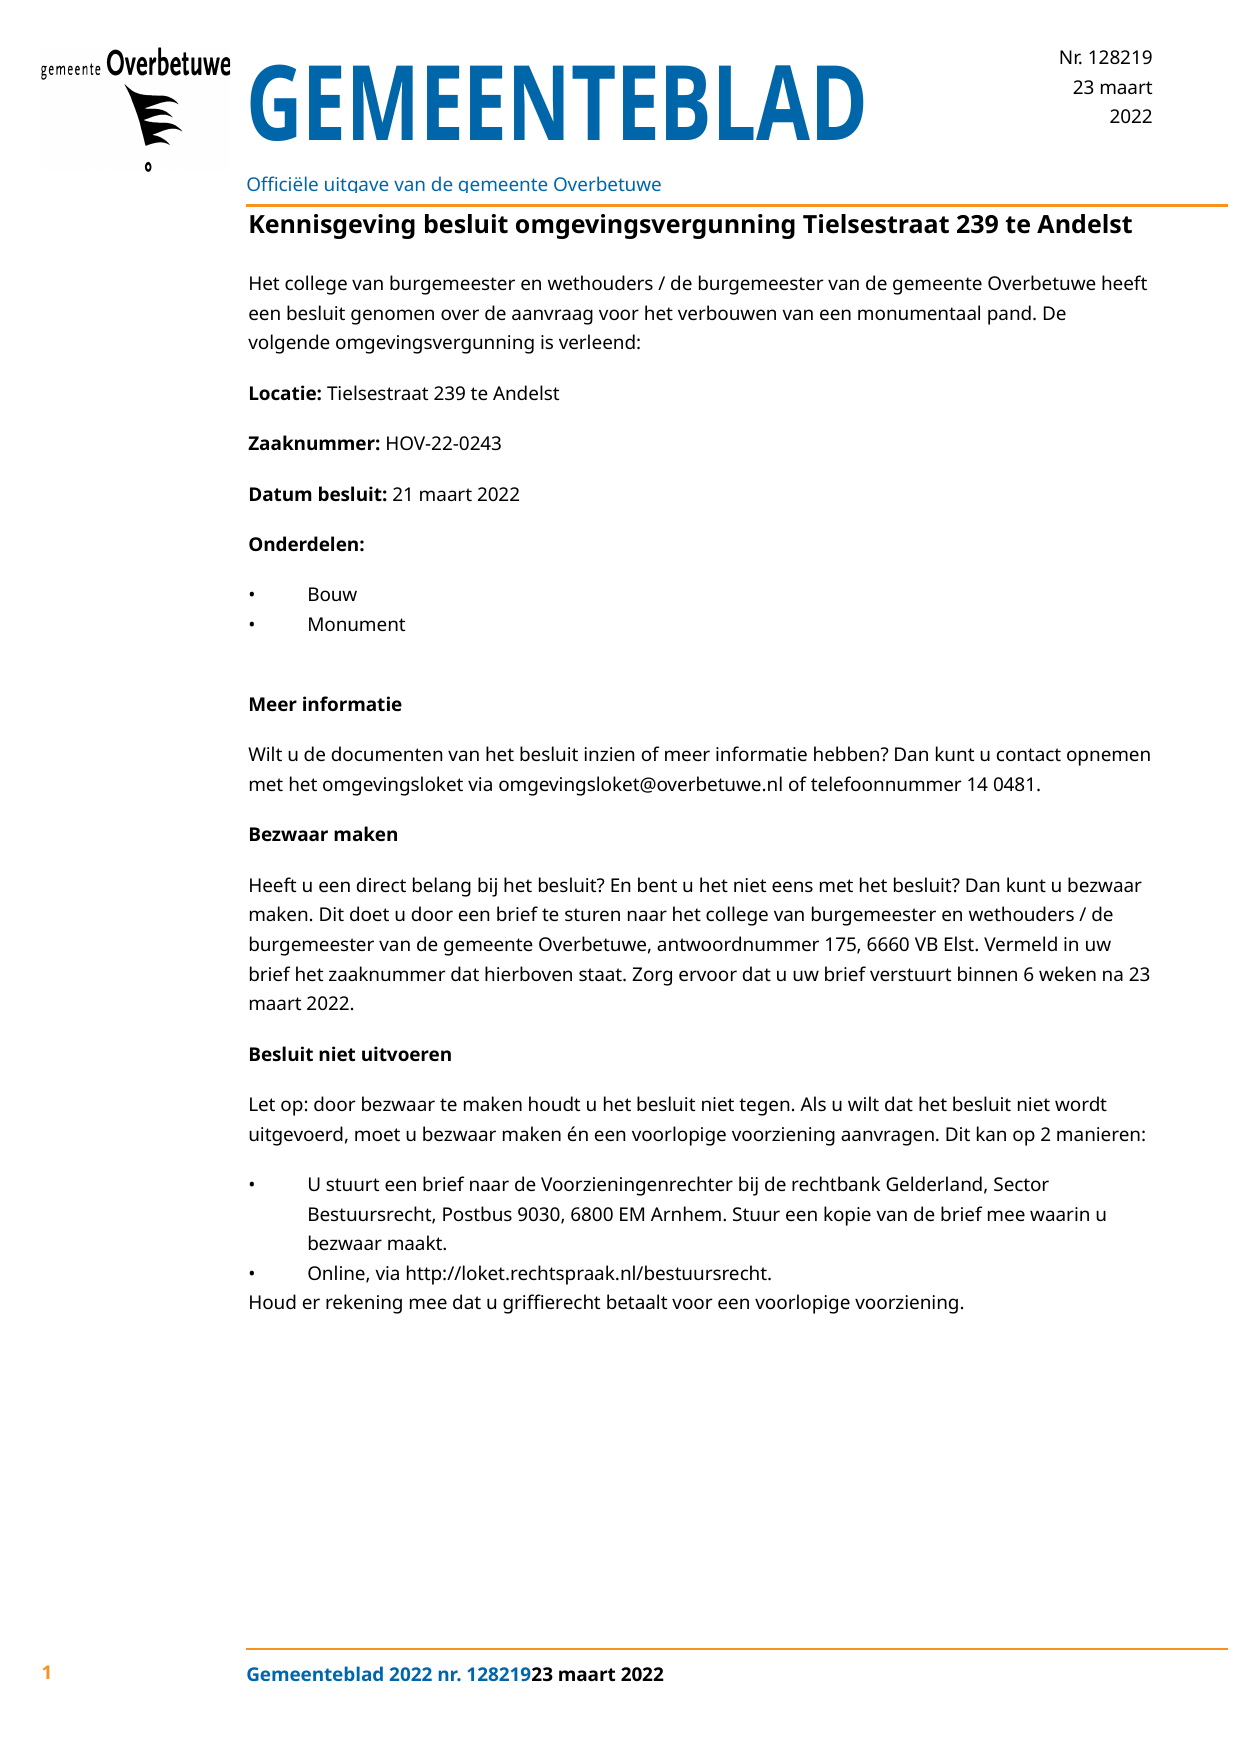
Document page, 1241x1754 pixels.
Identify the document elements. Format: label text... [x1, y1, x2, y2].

list Monument [248, 611, 1152, 637]
list Online, via http://loket.rechtspraak.nl/bestuursrecht. [248, 1260, 1152, 1286]
text Zaaknummer: HOV-22-0243 [248, 430, 1152, 456]
text Bezwaar maken [248, 822, 1152, 847]
list Bouw [248, 582, 1152, 607]
text Het college van burgemeester en wethouders / de burgemeester van de gemeente Overbetuwe heeft een besluit genomen over de aanvraag voor het verbouwen van een monumentaal pand. De volgende omgevingsvergunning is verleend: [248, 270, 1152, 355]
text Datum besluit: 21 maart 2022 [248, 481, 1152, 506]
text Meer informatie [248, 691, 1152, 717]
text Kennisgeving besluit omgevingsvergunning Tielsestraat 239 te Andelst [248, 207, 1152, 241]
list U stuurt een brief naar de Voorzieningenrechter bij de rechtbank Gelderland, Sector Bestuursrecht, Postbus 9030, 6800 EM Arnhem. Stuur een kopie van de brief mee waarin u bezwaar maakt. [248, 1171, 1152, 1256]
text Wilt u de documenten van het besluit inzien of meer informatie hebben? Dan kunt u contact opnemen met het omgevingsloket via omgevingsloket@overbetuwe.nl of telefoonnummer 14 0481. [248, 742, 1152, 797]
text Let op: door bezwaar te maken houdt u het besluit niet tegen. Als u wilt dat het besluit niet wordt uitgevoerd, moet u bezwaar maken én een voorlopige voorziening aanvragen. Dit kan op 2 manieren: [248, 1091, 1152, 1146]
text Onderdelen: [248, 531, 1152, 557]
text Houd er rekening mee dat u griffierecht betaalt voor een voorlopige voorziening. [248, 1289, 1152, 1315]
picture [41, 47, 231, 172]
text Heeft u een direct belang bij het besluit? En bent u het niet eens met het besluit? Dan kunt u bezwaar maken. Dit doet u door een brief te sturen naar het college van burgemeester en wethouders / de burgemeester van de gemeente Overbetuwe, antwoordnummer 175, 6660 VB Elst. Vermeld in uw brief het zaaknummer dat hierboven staat. Zorg ervoor dat u uw brief verstuurt binnen 6 weken na 23 maart 2022. [248, 872, 1152, 1016]
text Besluit niet uitvoeren [248, 1041, 1152, 1066]
text Locatie: Tielsestraat 239 te Andelst [248, 380, 1152, 406]
